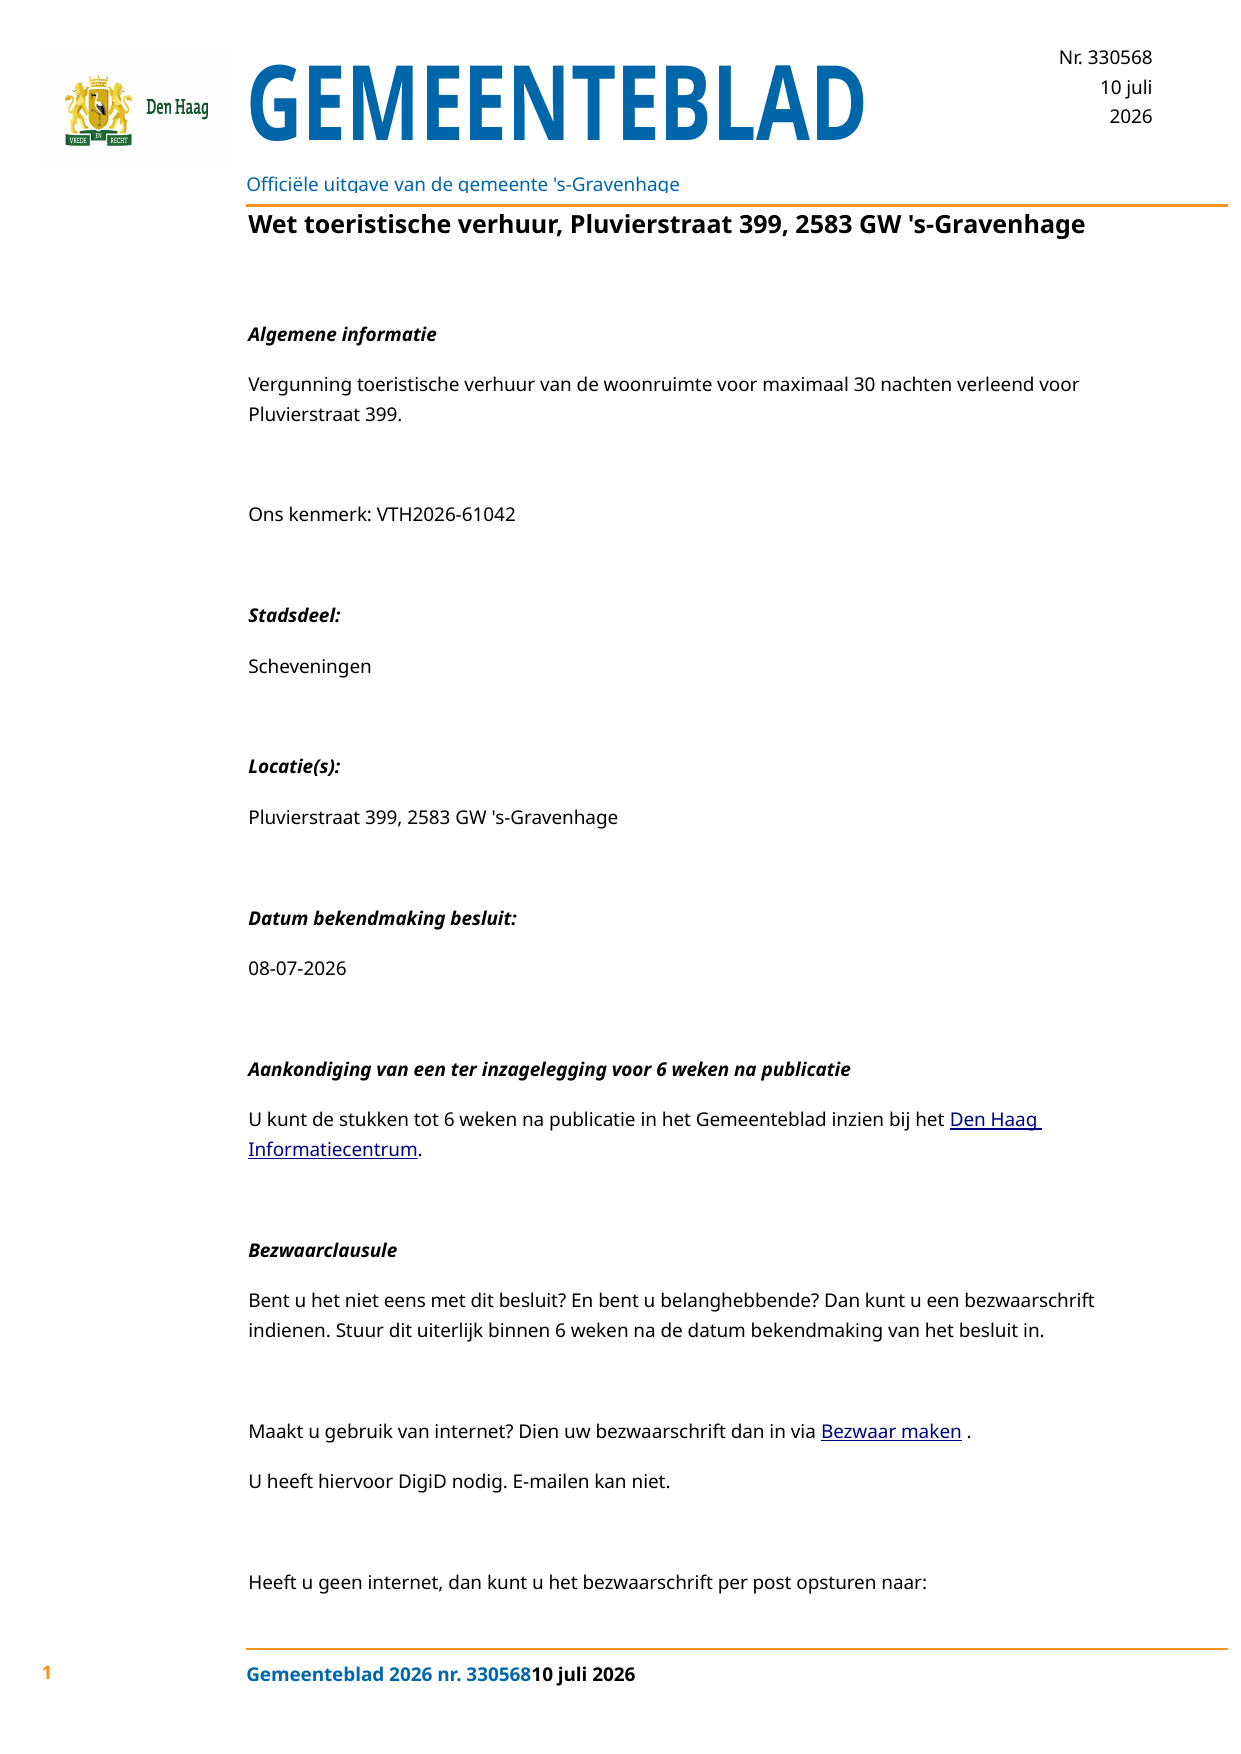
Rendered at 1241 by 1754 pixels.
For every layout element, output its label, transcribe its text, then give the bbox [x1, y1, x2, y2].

text Datum bekendmaking besluit: [248, 905, 1152, 931]
text Bezwaarclausule [248, 1237, 1152, 1263]
text Locatie(s): [248, 754, 1152, 779]
text Aankondiging van een ter inzagelegging voor 6 weken na publicatie [248, 1056, 1152, 1082]
text Heeft u geen internet, dan kunt u het bezwaarschrift per post opsturen naar: [248, 1569, 1152, 1595]
text 08-07-2026 [248, 955, 1152, 981]
text Ons kenmerk: VTH2026-61042 [248, 502, 1152, 527]
picture [41, 47, 231, 172]
text Stadsdeel: [248, 602, 1152, 628]
text Scheveningen [248, 653, 1152, 678]
text Bent u het niet eens met dit besluit? En bent u belanghebbende? Dan kunt u een bezwaarschrift indienen. Stuur dit uiterlijk binnen 6 weken na de datum bekendmaking van het besluit in. [248, 1287, 1152, 1343]
text Vergunning toeristische verhuur van de woonruimte voor maximaal 30 nachten verleend voor Pluvierstraat 399. [248, 371, 1152, 426]
text Wet toeristische verhuur, Pluvierstraat 399, 2583 GW 's-Gravenhage [248, 207, 1152, 241]
text Algemene informatie [248, 321, 1152, 346]
text Pluvierstraat 399, 2583 GW 's-Gravenhage [248, 804, 1152, 830]
text U kunt de stukken tot 6 weken na publicatie in het Gemeenteblad inzien bij het Den Haag Informatiecentrum. [248, 1107, 1152, 1162]
text Maakt u gebruik van internet? Dien uw bezwaarschrift dan in via Bezwaar maken . [248, 1418, 1152, 1443]
text U heeft hiervoor DigiD nodig. E-mailen kan niet. [248, 1468, 1152, 1494]
